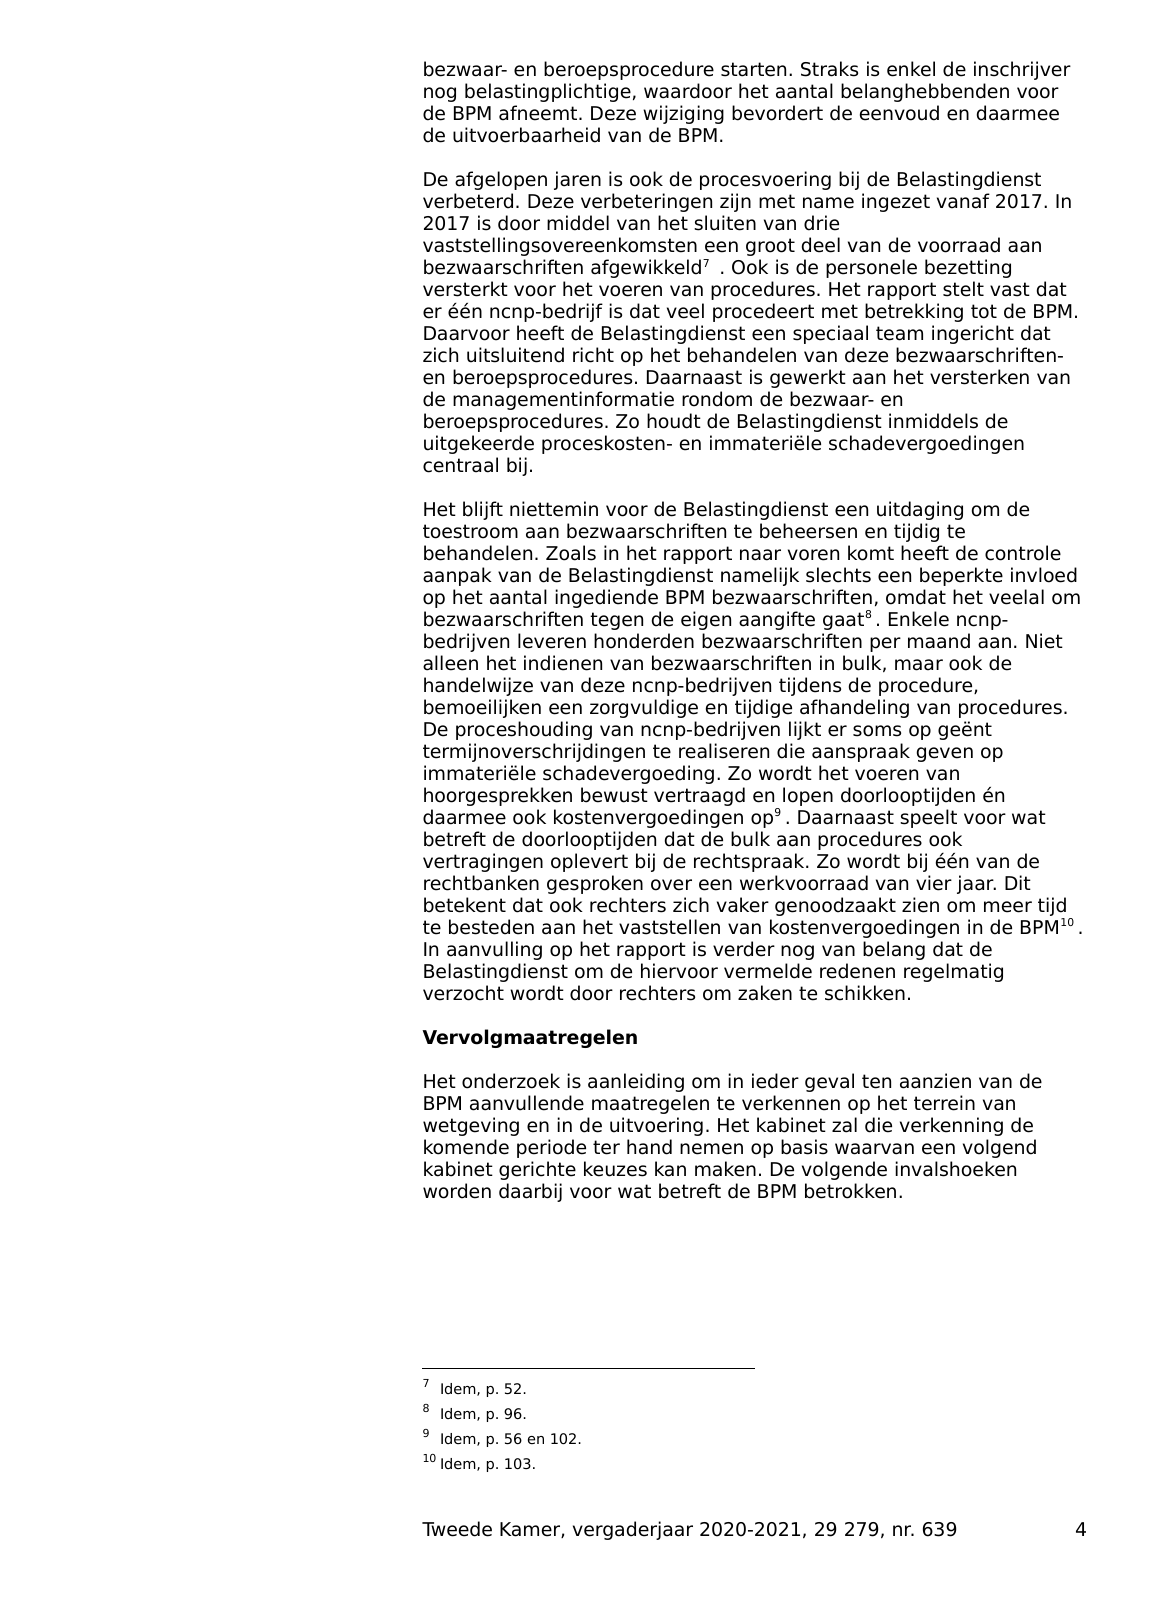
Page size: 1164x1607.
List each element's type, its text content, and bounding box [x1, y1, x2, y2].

text bezwaar- en beroepsprocedure starten. Straks is enkel de inschrijver nog belastingplichtige, waardoor het aantal belanghebbenden voor de BPM afneemt. Deze wijziging bevordert de eenvoud en daarmee de uitvoerbaarheid van de BPM. [422, 59, 1087, 147]
text Idem, p. 52. [422, 1377, 1087, 1399]
text Idem, p. 56 en 102. [422, 1427, 1087, 1449]
subtitle Vervolgmaatregelen [422, 1027, 1087, 1049]
text Idem, p. 96. [422, 1402, 1087, 1424]
text Idem, p. 103. [422, 1452, 1087, 1474]
text Het blijft niettemin voor de Belastingdienst een uitdaging om de toestroom aan bezwaarschriften te beheersen en tijdig te behandelen. Zoals in het rapport naar voren komt heeft de controle aanpak van de Belastingdienst namelijk slechts een beperkte invloed op het aantal ingediende BPM bezwaarschriften, omdat het veelal om bezwaarschriften tegen de eigen aangifte gaat. Enkele ncnp-bedrijven leveren honderden bezwaarschriften per maand aan. Niet alleen het indienen van bezwaarschriften in bulk, maar ook de handelwijze van deze ncnp-bedrijven tijdens de procedure, bemoeilijken een zorgvuldige en tijdige afhandeling van procedures. De proceshouding van ncnp-bedrijven lijkt er soms op geënt termijnoverschrijdingen te realiseren die aanspraak geven op immateriële schadevergoeding. Zo wordt het voeren van hoorgesprekken bewust vertraagd en lopen doorlooptijden én daarmee ook kostenvergoedingen op. Daarnaast speelt voor wat betreft de doorlooptijden dat de bulk aan procedures ook vertragingen oplevert bij de rechtspraak. Zo wordt bij één van de rechtbanken gesproken over een werkvoorraad van vier jaar. Dit betekent dat ook rechters zich vaker genoodzaakt zien om meer tijd te besteden aan het vaststellen van kostenvergoedingen in de BPM. In aanvulling op het rapport is verder nog van belang dat de Belastingdienst om de hiervoor vermelde redenen regelmatig verzocht wordt door rechters om zaken te schikken. [422, 499, 1087, 1004]
text De afgelopen jaren is ook de procesvoering bij de Belastingdienst verbeterd. Deze verbeteringen zijn met name ingezet vanaf 2017. In 2017 is door middel van het sluiten van drie vaststellingsovereenkomsten een groot deel van de voorraad aan bezwaarschriften afgewikkeld . Ook is de personele bezetting versterkt voor het voeren van procedures. Het rapport stelt vast dat er één ncnp-bedrijf is dat veel procedeert met betrekking tot de BPM. Daarvoor heeft de Belastingdienst een speciaal team ingericht dat zich uitsluitend richt op het behandelen van deze bezwaarschriften- en beroepsprocedures. Daarnaast is gewerkt aan het versterken van de managementinformatie rondom de bezwaar- en beroepsprocedures. Zo houdt de Belastingdienst inmiddels de uitgekeerde proceskosten- en immateriële schadevergoedingen centraal bij. [422, 169, 1087, 477]
text Het onderzoek is aanleiding om in ieder geval ten aanzien van de BPM aanvullende maatregelen te verkennen op het terrein van wetgeving en in de uitvoering. Het kabinet zal die verkenning de komende periode ter hand nemen op basis waarvan een volgend kabinet gerichte keuzes kan maken. De volgende invalshoeken worden daarbij voor wat betreft de BPM betrokken. [422, 1071, 1087, 1203]
